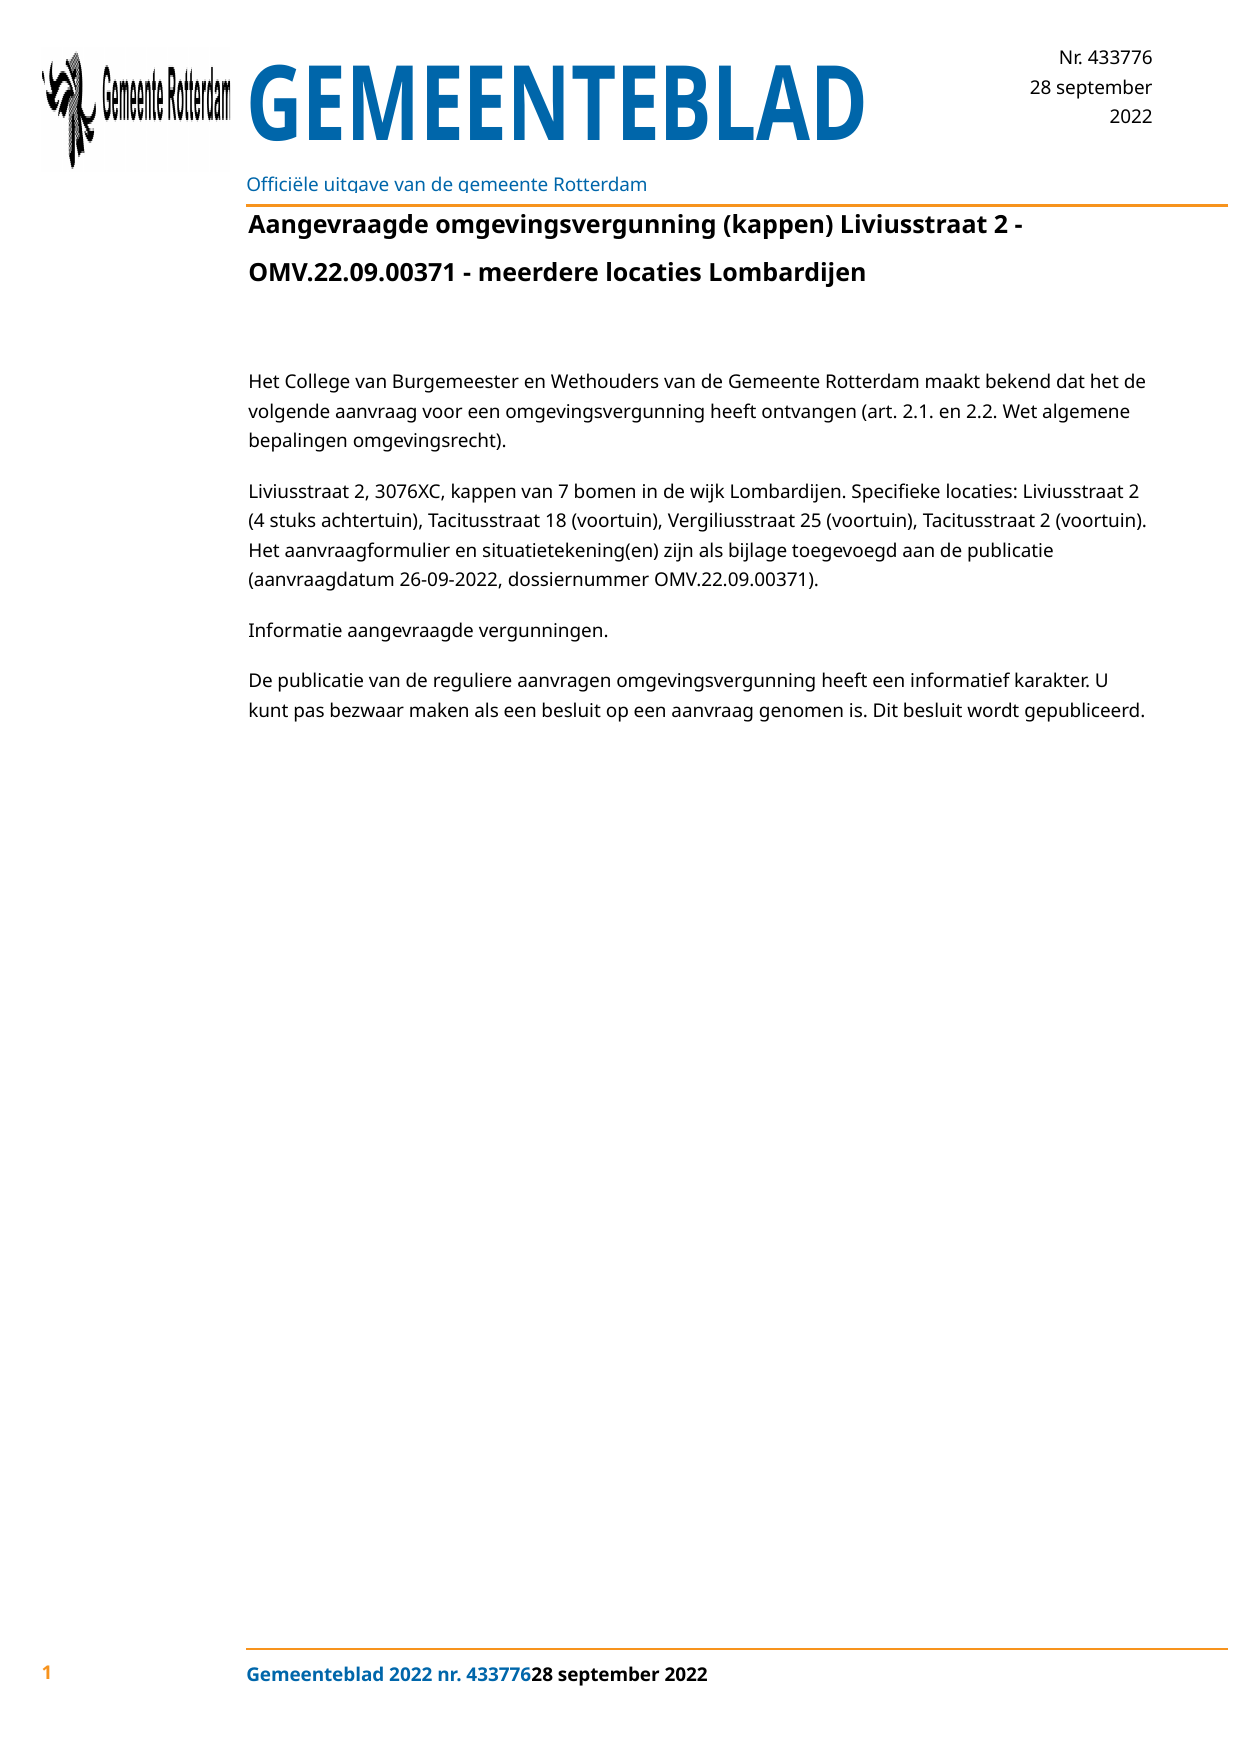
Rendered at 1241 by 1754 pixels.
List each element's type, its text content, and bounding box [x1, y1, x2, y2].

text Informatie aangevraagde vergunningen. [248, 617, 1152, 643]
text Aangevraagde omgevingsvergunning (kappen) Liviusstraat 2 - OMV.22.09.00371 - meerdere locaties Lombardijen [248, 207, 1152, 288]
picture [41, 47, 231, 172]
text Liviusstraat 2, 3076XC, kappen van 7 bomen in de wijk Lombardijen. Specifieke locaties: Liviusstraat 2 (4 stuks achtertuin), Tacitusstraat 18 (voortuin), Vergiliusstraat 25 (voortuin), Tacitusstraat 2 (voortuin). Het aanvraagformulier en situatietekening(en) zijn als bijlage toegevoegd aan de publicatie (aanvraagdatum 26-09-2022, dossiernummer OMV.22.09.00371). [248, 478, 1152, 592]
text Het College van Burgemeester en Wethouders van de Gemeente Rotterdam maakt bekend dat het de volgende aanvraag voor een omgevingsvergunning heeft ontvangen (art. 2.1. en 2.2. Wet algemene bepalingen omgevingsrecht). [248, 368, 1152, 453]
text De publicatie van de reguliere aanvragen omgevingsvergunning heeft een informatief karakter. U kunt pas bezwaar maken als een besluit op een aanvraag genomen is. Dit besluit wordt gepubliceerd. [248, 667, 1152, 723]
